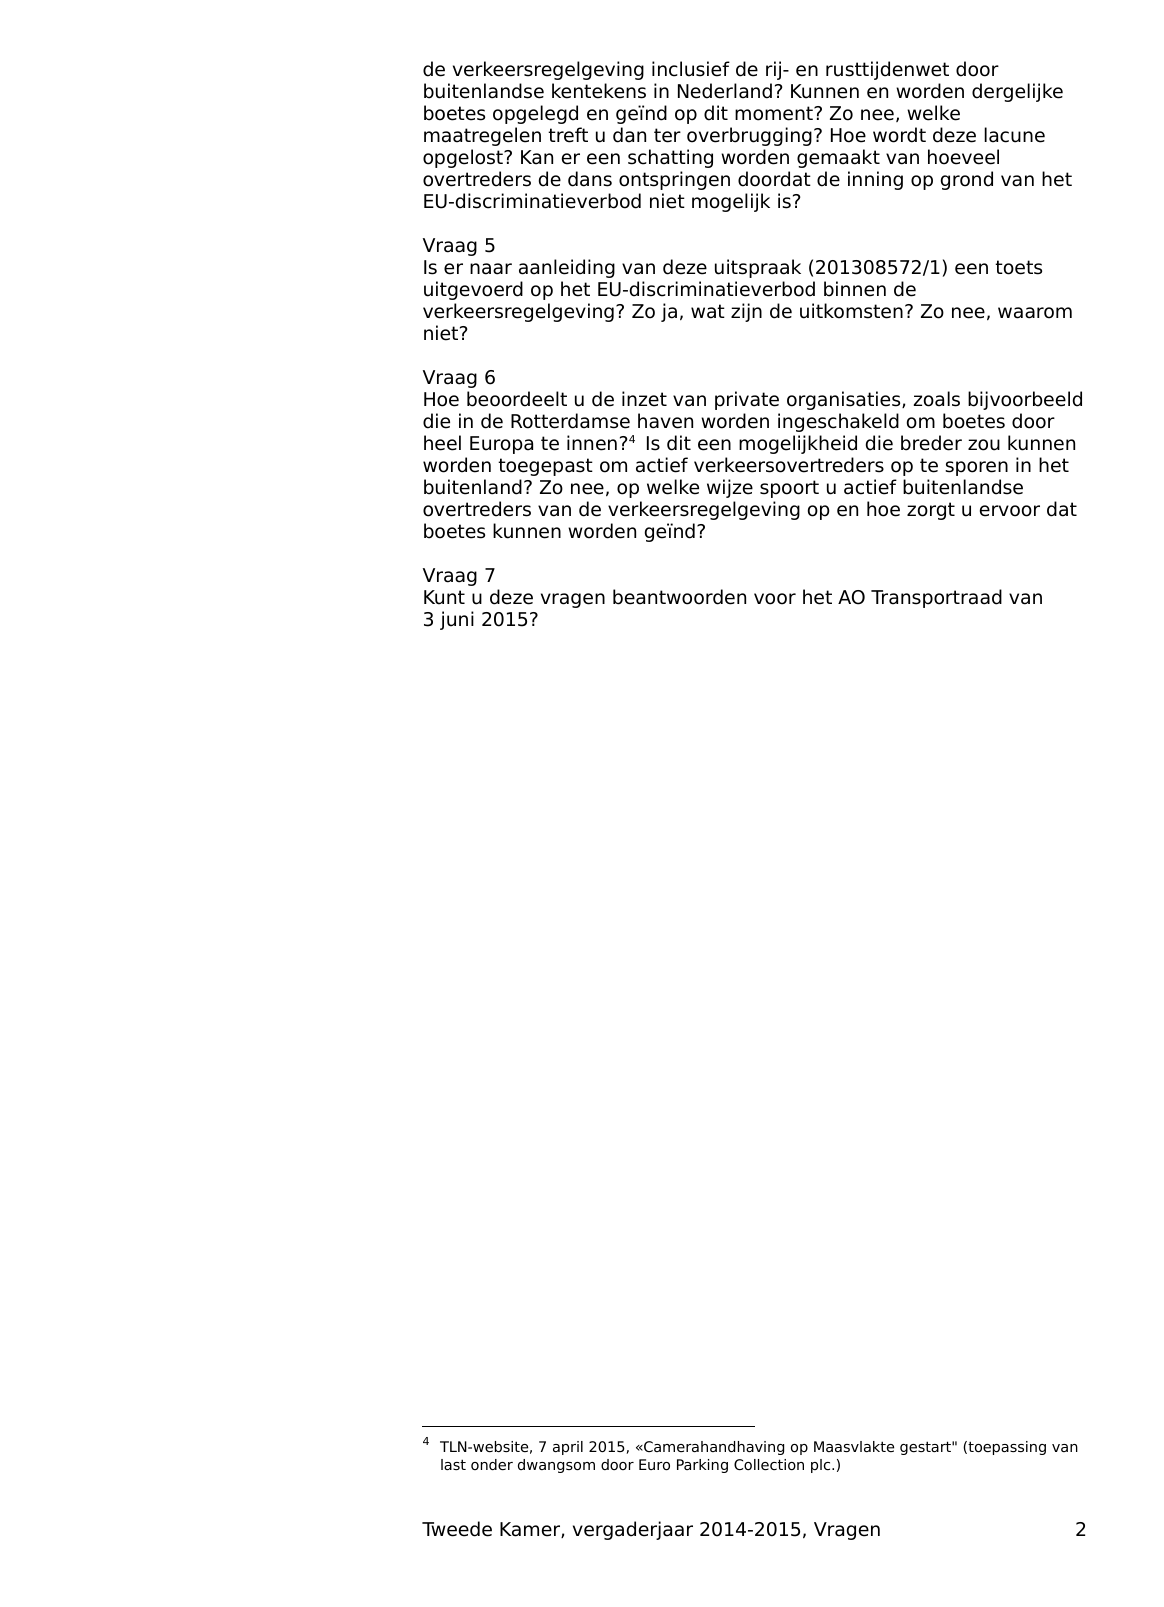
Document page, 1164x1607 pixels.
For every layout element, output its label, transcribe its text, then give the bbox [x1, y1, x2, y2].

text Is er naar aanleiding van deze uitspraak (201308572/1) een toets uitgevoerd op het EU-discriminatieverbod binnen de verkeersregelgeving? Zo ja, wat zijn de uitkomsten? Zo nee, waarom niet? [422, 257, 1087, 345]
text Kunt u deze vragen beantwoorden voor het AO Transportraad van 3 juni 2015? [422, 587, 1087, 631]
text TLN-website, 7 april 2015, «Camerahandhaving op Maasvlakte gestart" (toepassing van last onder dwangsom door Euro Parking Collection plc.) [422, 1435, 1087, 1474]
text Vraag 7 [422, 565, 1087, 587]
text Hoe beoordeelt u de inzet van private organisaties, zoals bijvoorbeeld die in de Rotterdamse haven worden ingeschakeld om boetes door heel Europa te innen? Is dit een mogelijkheid die breder zou kunnen worden toegepast om actief verkeersovertreders op te sporen in het buitenland? Zo nee, op welke wijze spoort u actief buitenlandse overtreders van de verkeersregelgeving op en hoe zorgt u ervoor dat boetes kunnen worden geïnd? [422, 389, 1087, 543]
text de verkeersregelgeving inclusief de rij- en rusttijdenwet door buitenlandse kentekens in Nederland? Kunnen en worden dergelijke boetes opgelegd en geïnd op dit moment? Zo nee, welke maatregelen treft u dan ter overbrugging? Hoe wordt deze lacune opgelost? Kan er een schatting worden gemaakt van hoeveel overtreders de dans ontspringen doordat de inning op grond van het EU-discriminatieverbod niet mogelijk is? [422, 59, 1087, 213]
text Vraag 5 [422, 235, 1087, 257]
text Vraag 6 [422, 367, 1087, 389]
